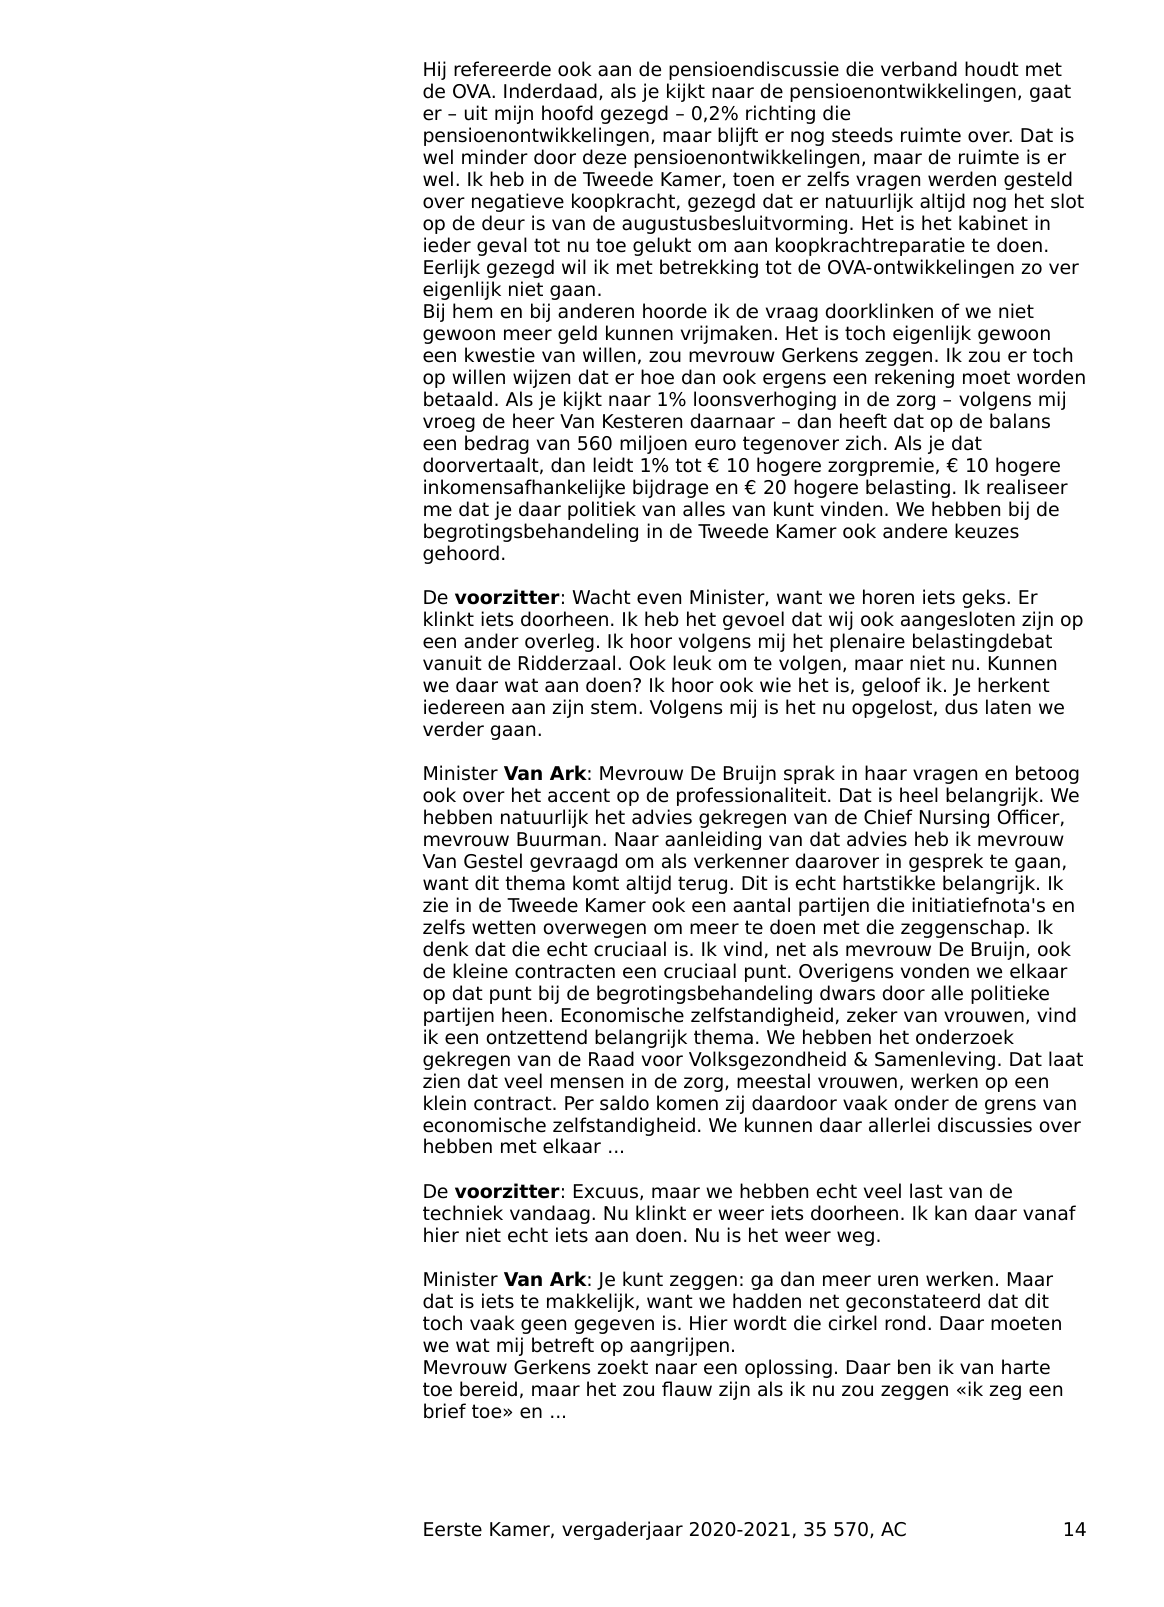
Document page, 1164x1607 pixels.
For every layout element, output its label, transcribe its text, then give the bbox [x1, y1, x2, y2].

text Hij refereerde ook aan de pensioendiscussie die verband houdt met de OVA. Inderdaad, als je kijkt naar de pensioenontwikkelingen, gaat er – uit mijn hoofd gezegd – 0,2% richting die pensioenontwikkelingen, maar blijft er nog steeds ruimte over. Dat is wel minder door deze pensioenontwikkelingen, maar de ruimte is er wel. Ik heb in de Tweede Kamer, toen er zelfs vragen werden gesteld over negatieve koopkracht, gezegd dat er natuurlijk altijd nog het slot op de deur is van de augustusbesluitvorming. Het is het kabinet in ieder geval tot nu toe gelukt om aan koopkrachtreparatie te doen. Eerlijk gezegd wil ik met betrekking tot de OVA-ontwikkelingen zo ver eigenlijk niet gaan. [422, 59, 1087, 301]
text De voorzitter: Wacht even Minister, want we horen iets geks. Er klinkt iets doorheen. Ik heb het gevoel dat wij ook aangesloten zijn op een ander overleg. Ik hoor volgens mij het plenaire belastingdebat vanuit de Ridderzaal. Ook leuk om te volgen, maar niet nu. Kunnen we daar wat aan doen? Ik hoor ook wie het is, geloof ik. Je herkent iedereen aan zijn stem. Volgens mij is het nu opgelost, dus laten we verder gaan. [422, 587, 1087, 741]
text Minister Van Ark: Je kunt zeggen: ga dan meer uren werken. Maar dat is iets te makkelijk, want we hadden net geconstateerd dat dit toch vaak geen gegeven is. Hier wordt die cirkel rond. Daar moeten we wat mij betreft op aangrijpen. [422, 1269, 1087, 1357]
text Minister Van Ark: Mevrouw De Bruijn sprak in haar vragen en betoog ook over het accent op de professionaliteit. Dat is heel belangrijk. We hebben natuurlijk het advies gekregen van de Chief Nursing Officer, mevrouw Buurman. Naar aanleiding van dat advies heb ik mevrouw Van Gestel gevraagd om als verkenner daarover in gesprek te gaan, want dit thema komt altijd terug. Dit is echt hartstikke belangrijk. Ik zie in de Tweede Kamer ook een aantal partijen die initiatiefnota's en zelfs wetten overwegen om meer te doen met die zeggenschap. Ik denk dat die echt cruciaal is. Ik vind, net als mevrouw De Bruijn, ook de kleine contracten een cruciaal punt. Overigens vonden we elkaar op dat punt bij de begrotingsbehandeling dwars door alle politieke partijen heen. Economische zelfstandigheid, zeker van vrouwen, vind ik een ontzettend belangrijk thema. We hebben het onderzoek gekregen van de Raad voor Volksgezondheid & Samenleving. Dat laat zien dat veel mensen in de zorg, meestal vrouwen, werken op een klein contract. Per saldo komen zij daardoor vaak onder de grens van economische zelfstandigheid. We kunnen daar allerlei discussies over hebben met elkaar ... [422, 763, 1087, 1158]
text Mevrouw Gerkens zoekt naar een oplossing. Daar ben ik van harte toe bereid, maar het zou flauw zijn als ik nu zou zeggen «ik zeg een brief toe» en ... [422, 1357, 1087, 1423]
text De voorzitter: Excuus, maar we hebben echt veel last van de techniek vandaag. Nu klinkt er weer iets doorheen. Ik kan daar vanaf hier niet echt iets aan doen. Nu is het weer weg. [422, 1181, 1087, 1247]
text Bij hem en bij anderen hoorde ik de vraag doorklinken of we niet gewoon meer geld kunnen vrijmaken. Het is toch eigenlijk gewoon een kwestie van willen, zou mevrouw Gerkens zeggen. Ik zou er toch op willen wijzen dat er hoe dan ook ergens een rekening moet worden betaald. Als je kijkt naar 1% loonsverhoging in de zorg – volgens mij vroeg de heer Van Kesteren daarnaar – dan heeft dat op de balans een bedrag van 560 miljoen euro tegenover zich. Als je dat doorvertaalt, dan leidt 1% tot € 10 hogere zorgpremie, € 10 hogere inkomensafhankelijke bijdrage en € 20 hogere belasting. Ik realiseer me dat je daar politiek van alles van kunt vinden. We hebben bij de begrotingsbehandeling in de Tweede Kamer ook andere keuzes gehoord. [422, 301, 1087, 564]
